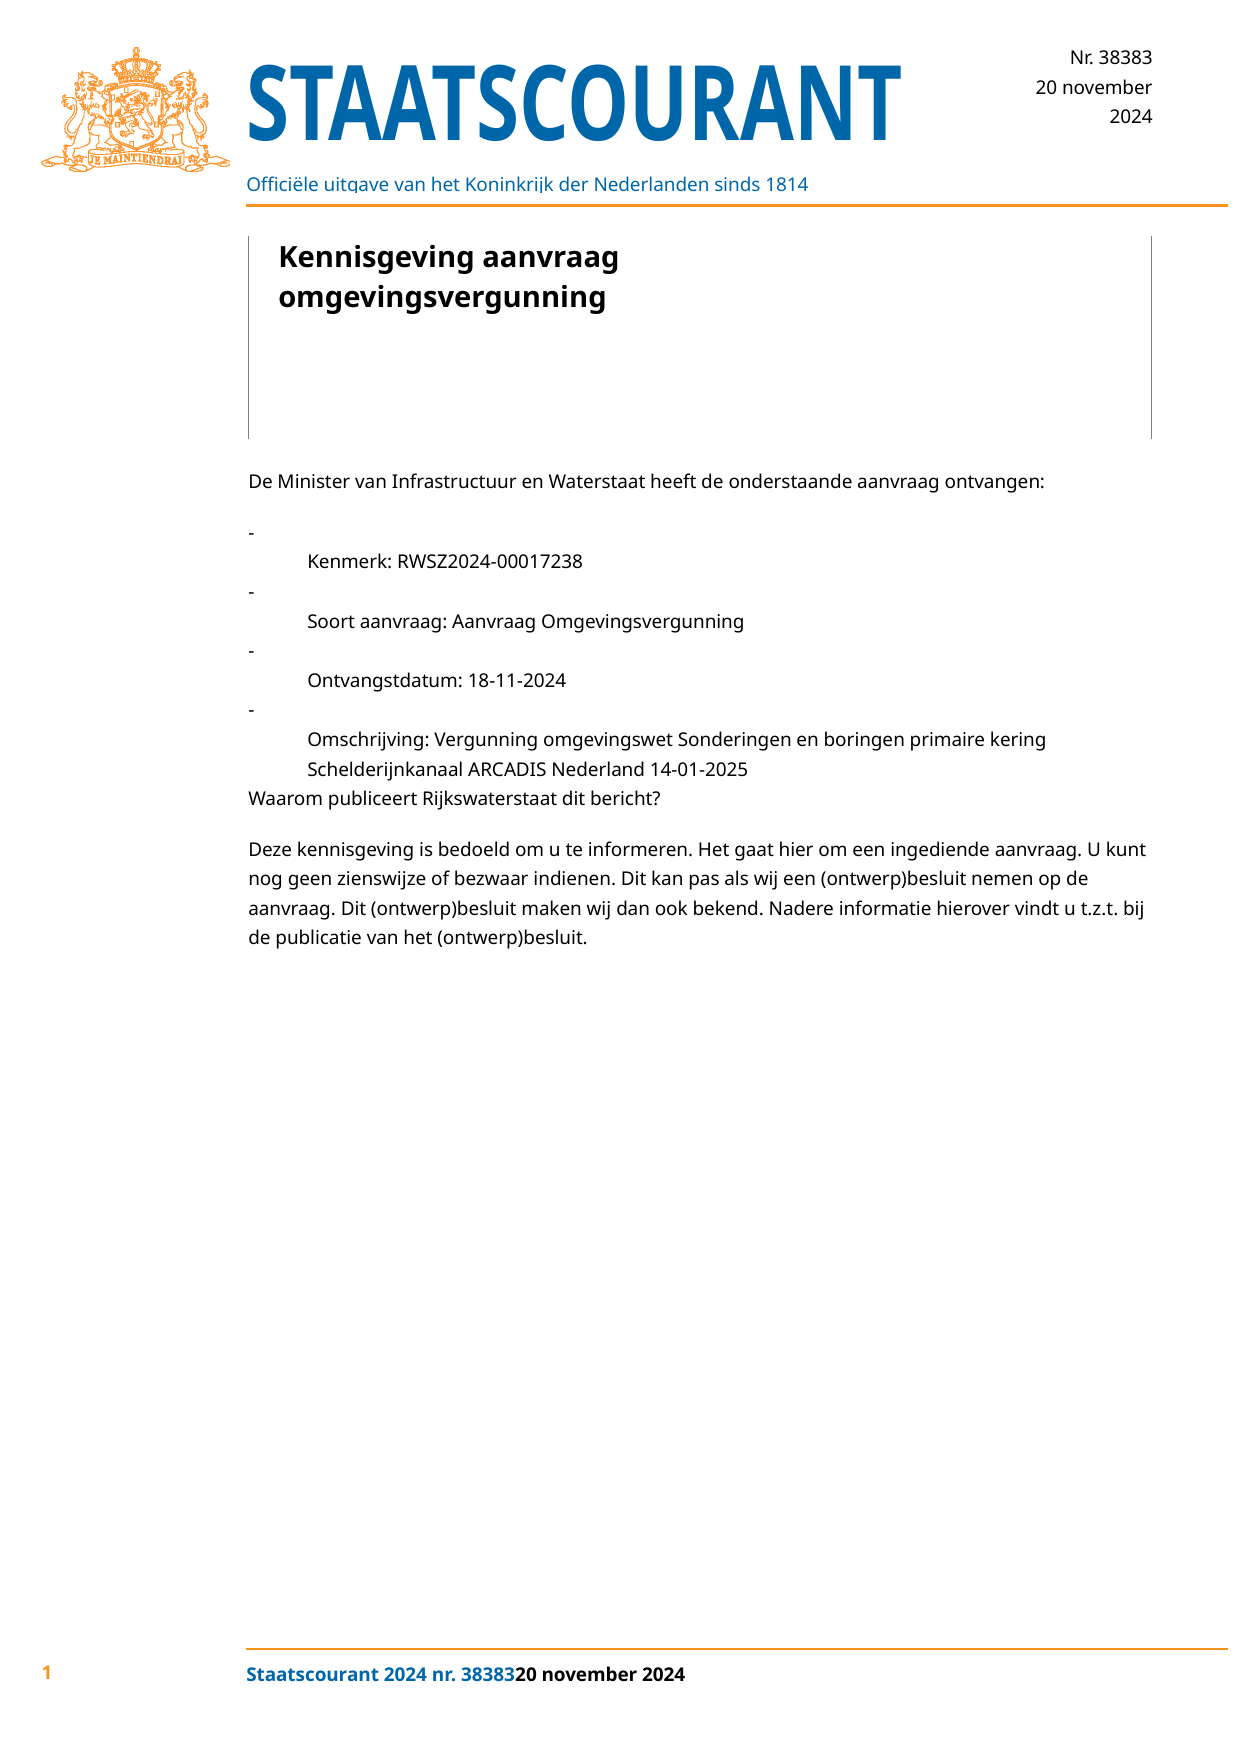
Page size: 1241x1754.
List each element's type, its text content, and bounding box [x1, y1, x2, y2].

text Deze kennisgeving is bedoeld om u te informeren. Het gaat hier om een ingediende aanvraag. U kunt nog geen zienswijze of bezwaar indienen. Dit kan pas als wij een (ontwerp)besluit nemen op de aanvraag. Dit (ontwerp)besluit maken wij dan ook bekend. Nadere informatie hierover vindt u t.z.t. bij de publicatie van het (ontwerp)besluit. [248, 836, 1152, 950]
list Kenmerk: RWSZ2024-00017238 [248, 549, 1152, 574]
text Waarom publiceert Rijkswaterstaat dit bericht? [248, 785, 1152, 811]
list Soort aanvraag: Aanvraag Omgevingsvergunning [248, 608, 1152, 633]
picture [41, 47, 231, 172]
text De Minister van Infrastructuur en Waterstaat heeft de onderstaande aanvraag ontvangen: [248, 469, 1152, 494]
table_header [850, 236, 912, 413]
table_header [1090, 236, 1151, 413]
table_header [850, 414, 1151, 439]
list Omschrijving: Vergunning omgevingswet Sonderingen en boringen primaire kering Schelderijnkanaal ARCADIS Nederland 14-01-2025 [248, 726, 1152, 781]
list Ontvangstdatum: 18-11-2024 [248, 667, 1152, 693]
picture [912, 236, 1090, 414]
table_header Kennisgeving aanvraag omgevingsvergunning [249, 236, 850, 439]
